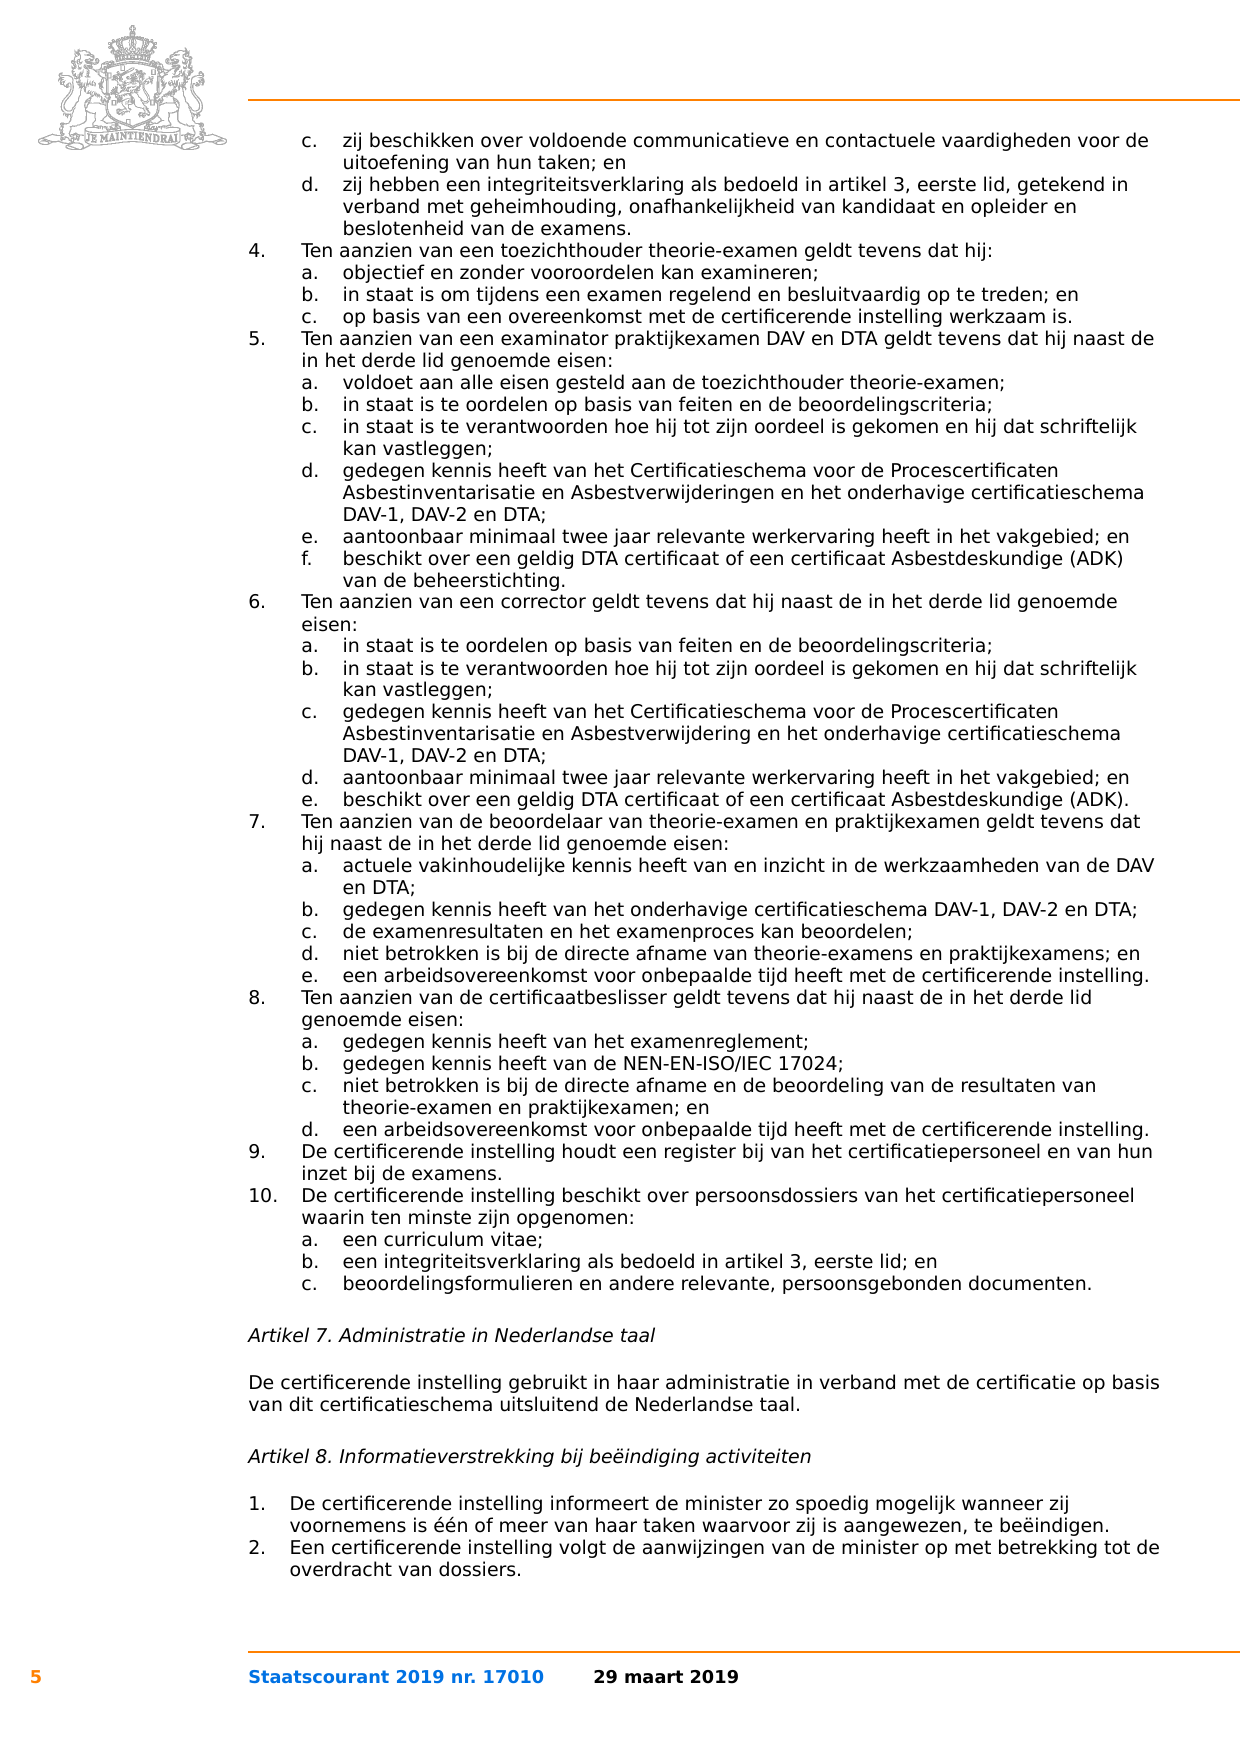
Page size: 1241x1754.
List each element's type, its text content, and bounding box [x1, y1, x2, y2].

subtitle Artikel 8. Informatieverstrekking bij beëindiging activiteiten [248, 1446, 1163, 1468]
text a. objectief en zonder vooroordelen kan examineren; [301, 262, 1163, 284]
text 2. Een certificerende instelling volgt de aanwijzingen van de minister op met betrekking tot de overdracht van dossiers. [248, 1537, 1163, 1581]
text De certificerende instelling gebruikt in haar administratie in verband met de certificatie op basis van dit certificatieschema uitsluitend de Nederlandse taal. [248, 1372, 1163, 1416]
text 10. De certificerende instelling beschikt over persoonsdossiers van het certificatiepersoneel waarin ten minste zijn opgenomen: [248, 1185, 1163, 1229]
text d. aantoonbaar minimaal twee jaar relevante werkervaring heeft in het vakgebied; en [301, 767, 1163, 789]
text 1. De certificerende instelling informeert de minister zo spoedig mogelijk wanneer zij voornemens is één of meer van haar taken waarvoor zij is aangewezen, te beëindigen. [248, 1493, 1163, 1537]
text d. gedegen kennis heeft van het Certificatieschema voor de Procescertificaten Asbestinventarisatie en Asbestverwijderingen en het onderhavige certificatieschema DAV-1, DAV-2 en DTA; [301, 459, 1163, 526]
text d. niet betrokken is bij de directe afname van theorie-examens en praktijkexamens; en [301, 943, 1163, 965]
text c. de examenresultaten en het examenproces kan beoordelen; [301, 921, 1163, 943]
text c. zij beschikken over voldoende communicatieve en contactuele vaardigheden voor de uitoefening van hun taken; en [301, 130, 1163, 174]
text e. een arbeidsovereenkomst voor onbepaalde tijd heeft met de certificerende instelling. [301, 965, 1163, 987]
text 5. Ten aanzien van een examinator praktijkexamen DAV en DTA geldt tevens dat hij naast de in het derde lid genoemde eisen: [248, 328, 1163, 372]
text b. een integriteitsverklaring als bedoeld in artikel 3, eerste lid; en [301, 1251, 1163, 1273]
text e. beschikt over een geldig DTA certificaat of een certificaat Asbestdeskundige (ADK). [301, 789, 1163, 811]
text b. in staat is te verantwoorden hoe hij tot zijn oordeel is gekomen en hij dat schriftelijk kan vastleggen; [301, 657, 1163, 701]
text 6. Ten aanzien van een corrector geldt tevens dat hij naast de in het derde lid genoemde eisen: [248, 591, 1163, 635]
subtitle Artikel 7. Administratie in Nederlandse taal [248, 1325, 1163, 1347]
text c. gedegen kennis heeft van het Certificatieschema voor de Procescertificaten Asbestinventarisatie en Asbestverwijdering en het onderhavige certificatieschema DAV-1, DAV-2 en DTA; [301, 701, 1163, 767]
text 9. De certificerende instelling houdt een register bij van het certificatiepersoneel en van hun inzet bij de examens. [248, 1141, 1163, 1185]
text d. een arbeidsovereenkomst voor onbepaalde tijd heeft met de certificerende instelling. [301, 1119, 1163, 1141]
text c. in staat is te verantwoorden hoe hij tot zijn oordeel is gekomen en hij dat schriftelijk kan vastleggen; [301, 416, 1163, 459]
text b. gedegen kennis heeft van de NEN-EN-ISO/IEC 17024; [301, 1053, 1163, 1075]
text a. actuele vakinhoudelijke kennis heeft van en inzicht in de werkzaamheden van de DAV en DTA; [301, 855, 1163, 899]
text b. in staat is om tijdens een examen regelend en besluitvaardig op te treden; en [301, 284, 1163, 306]
text a. gedegen kennis heeft van het examenreglement; [301, 1031, 1163, 1053]
text a. voldoet aan alle eisen gesteld aan de toezichthouder theorie-examen; [301, 372, 1163, 394]
text c. op basis van een overeenkomst met de certificerende instelling werkzaam is. [301, 306, 1163, 328]
text e. aantoonbaar minimaal twee jaar relevante werkervaring heeft in het vakgebied; en [301, 526, 1163, 547]
text c. niet betrokken is bij de directe afname en de beoordeling van de resultaten van theorie-examen en praktijkexamen; en [301, 1075, 1163, 1119]
text 7. Ten aanzien van de beoordelaar van theorie-examen en praktijkexamen geldt tevens dat hij naast de in het derde lid genoemde eisen: [248, 811, 1163, 855]
picture [38, 25, 227, 150]
text a. in staat is te oordelen op basis van feiten en de beoordelingscriteria; [301, 635, 1163, 657]
text 4. Ten aanzien van een toezichthouder theorie-examen geldt tevens dat hij: [248, 240, 1163, 262]
text b. gedegen kennis heeft van het onderhavige certificatieschema DAV-1, DAV-2 en DTA; [301, 899, 1163, 921]
text b. in staat is te oordelen op basis van feiten en de beoordelingscriteria; [301, 394, 1163, 416]
text 8. Ten aanzien van de certificaatbeslisser geldt tevens dat hij naast de in het derde lid genoemde eisen: [248, 987, 1163, 1031]
text c. beoordelingsformulieren en andere relevante, persoonsgebonden documenten. [301, 1273, 1163, 1295]
text d. zij hebben een integriteitsverklaring als bedoeld in artikel 3, eerste lid, getekend in verband met geheimhouding, onafhankelijkheid van kandidaat en opleider en beslotenheid van de examens. [301, 174, 1163, 240]
text f. beschikt over een geldig DTA certificaat of een certificaat Asbestdeskundige (ADK) van de beheerstichting. [301, 547, 1163, 591]
text a. een curriculum vitae; [301, 1229, 1163, 1251]
